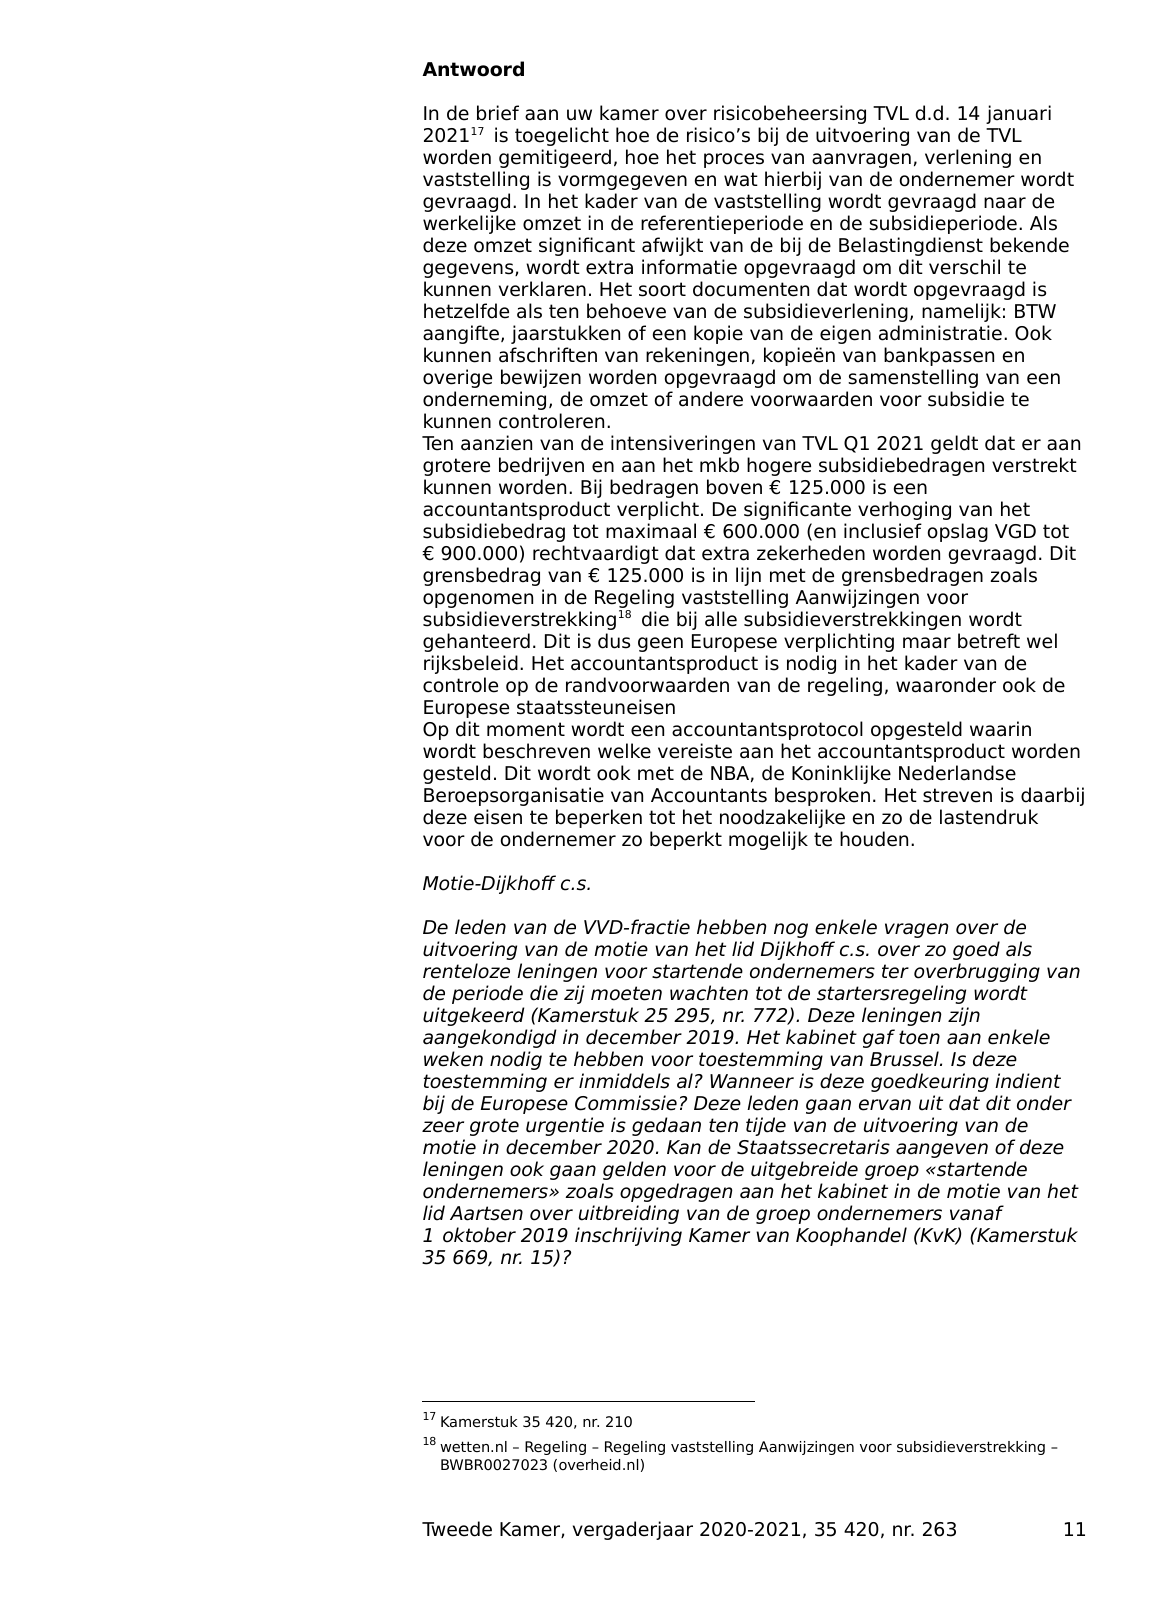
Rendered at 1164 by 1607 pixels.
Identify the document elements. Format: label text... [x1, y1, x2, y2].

text In de brief aan uw kamer over risicobeheersing TVL d.d. 14 januari 2021 is toegelicht hoe de risico’s bij de uitvoering van de TVL worden gemitigeerd, hoe het proces van aanvragen, verlening en vaststelling is vormgegeven en wat hierbij van de ondernemer wordt gevraagd. In het kader van de vaststelling wordt gevraagd naar de werkelijke omzet in de referentieperiode en de subsidieperiode. Als deze omzet significant afwijkt van de bij de Belastingdienst bekende gegevens, wordt extra informatie opgevraagd om dit verschil te kunnen verklaren. Het soort documenten dat wordt opgevraagd is hetzelfde als ten behoeve van de subsidieverlening, namelijk: BTW aangifte, jaarstukken of een kopie van de eigen administratie. Ook kunnen afschriften van rekeningen, kopieën van bankpassen en overige bewijzen worden opgevraagd om de samenstelling van een onderneming, de omzet of andere voorwaarden voor subsidie te kunnen controleren. [422, 103, 1087, 433]
text Ten aanzien van de intensiveringen van TVL Q1 2021 geldt dat er aan grotere bedrijven en aan het mkb hogere subsidiebedragen verstrekt kunnen worden. Bij bedragen boven € 125.000 is een accountantsproduct verplicht. De significante verhoging van het subsidiebedrag tot maximaal € 600.000 (en inclusief opslag VGD tot € 900.000) rechtvaardigt dat extra zekerheden worden gevraagd. Dit grensbedrag van € 125.000 is in lijn met de grensbedragen zoals opgenomen in de Regeling vaststelling Aanwijzingen voor subsidieverstrekking die bij alle subsidieverstrekkingen wordt gehanteerd. Dit is dus geen Europese verplichting maar betreft wel rijksbeleid. Het accountantsproduct is nodig in het kader van de controle op de randvoorwaarden van de regeling, waaronder ook de Europese staatssteuneisen [422, 433, 1087, 719]
subtitle Antwoord [422, 59, 1087, 81]
text De leden van de VVD-fractie hebben nog enkele vragen over de uitvoering van de motie van het lid Dijkhoff c.s. over zo goed als renteloze leningen voor startende ondernemers ter overbrugging van de periode die zij moeten wachten tot de startersregeling wordt uitgekeerd (Kamerstuk 25 295, nr. 772). Deze leningen zijn aangekondigd in december 2019. Het kabinet gaf toen aan enkele weken nodig te hebben voor toestemming van Brussel. Is deze toestemming er inmiddels al? Wanneer is deze goedkeuring indient bij de Europese Commissie? Deze leden gaan ervan uit dat dit onder zeer grote urgentie is gedaan ten tijde van de uitvoering van de motie in december 2020. Kan de Staatssecretaris aangeven of deze leningen ook gaan gelden voor de uitgebreide groep «startende ondernemers» zoals opgedragen aan het kabinet in de motie van het lid Aartsen over uitbreiding van de groep ondernemers vanaf 1 oktober 2019 inschrijving Kamer van Koophandel (KvK) (Kamerstuk 35 669, nr. 15)? [422, 917, 1087, 1268]
subtitle Motie-Dijkhoff c.s. [422, 873, 1087, 895]
text Op dit moment wordt een accountantsprotocol opgesteld waarin wordt beschreven welke vereiste aan het accountantsproduct worden gesteld. Dit wordt ook met de NBA, de Koninklijke Nederlandse Beroepsorganisatie van Accountants besproken. Het streven is daarbij deze eisen te beperken tot het noodzakelijke en zo de lastendruk voor de ondernemer zo beperkt mogelijk te houden. [422, 719, 1087, 851]
text wetten.nl – Regeling – Regeling vaststelling Aanwijzingen voor subsidieverstrekking – BWBR0027023 (overheid.nl) [422, 1435, 1087, 1474]
text Kamerstuk 35 420, nr. 210 [422, 1410, 1087, 1432]
